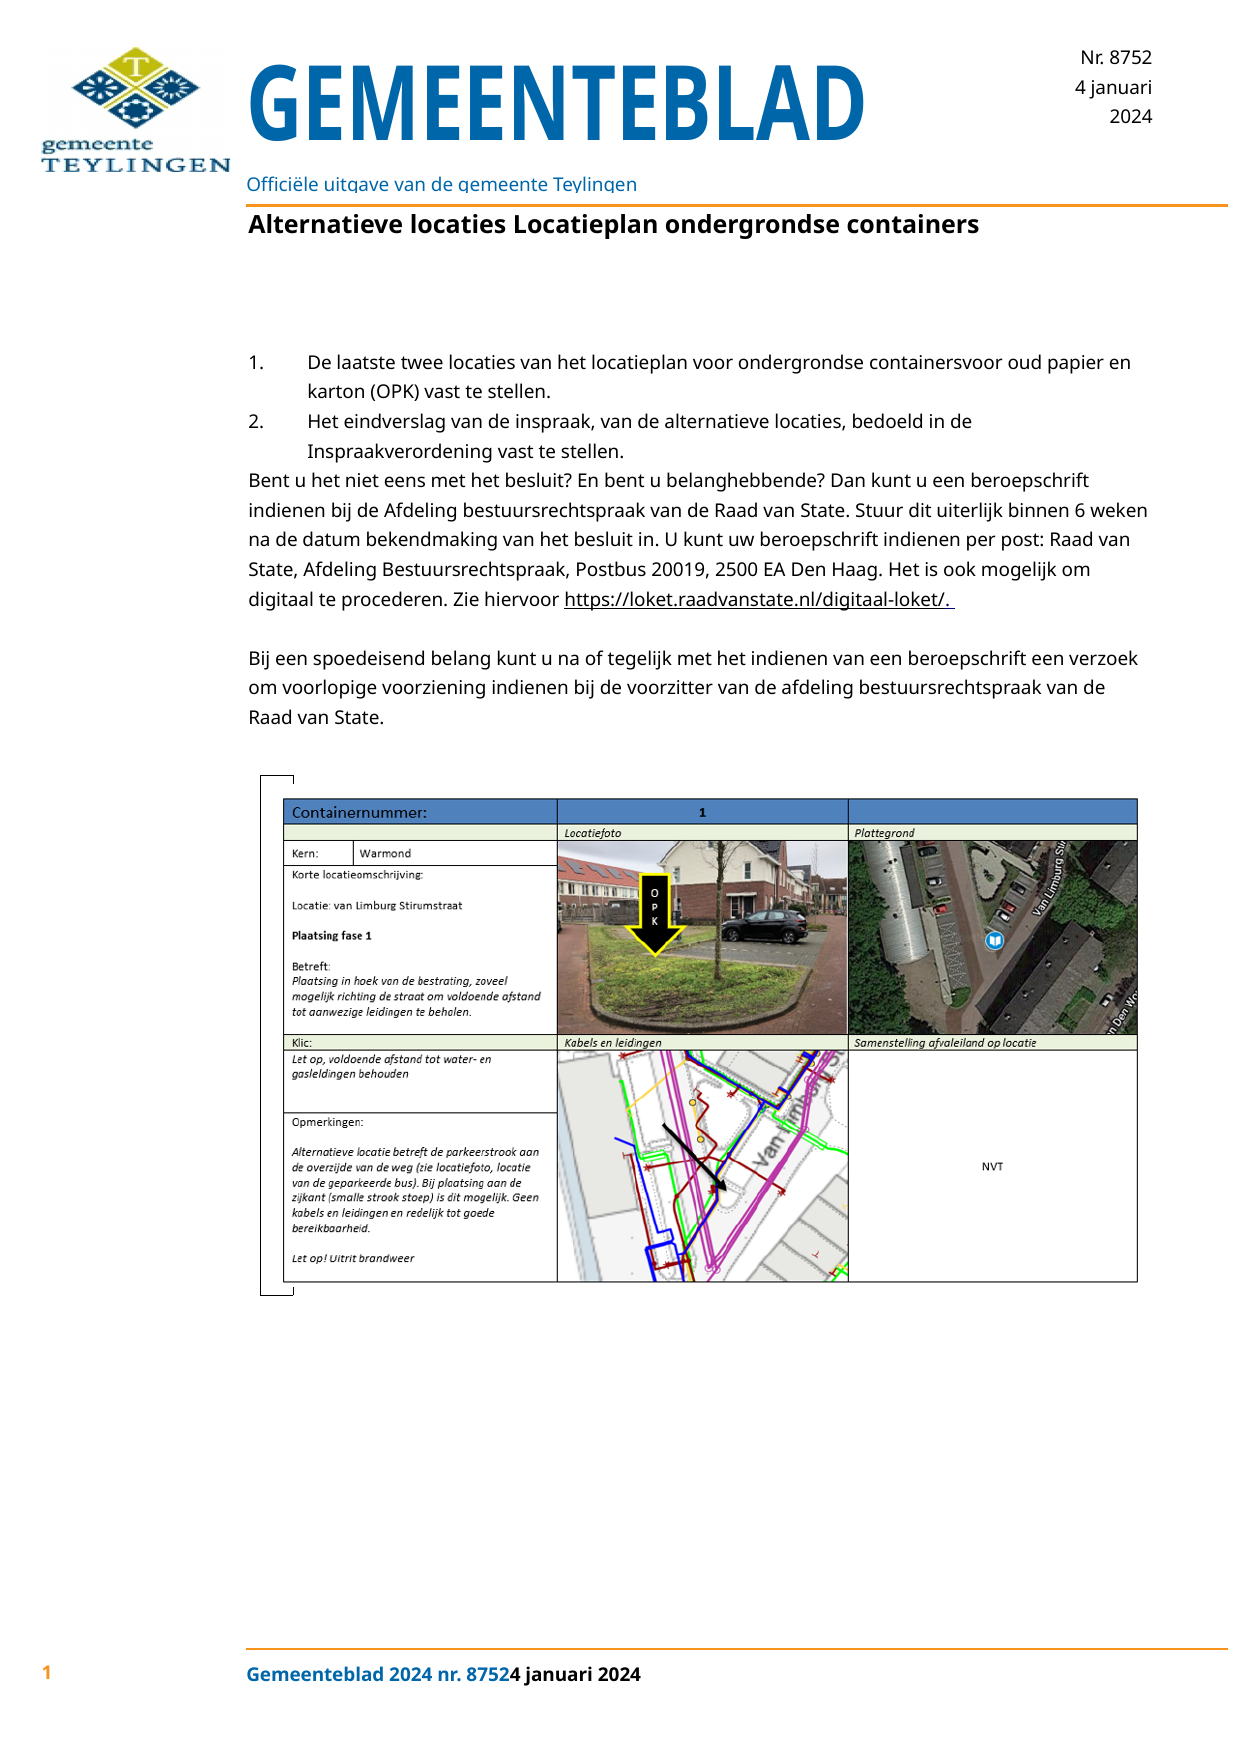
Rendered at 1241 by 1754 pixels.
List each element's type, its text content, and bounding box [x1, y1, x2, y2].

picture [268, 784, 1155, 1287]
picture [41, 47, 231, 172]
text Bent u het niet eens met het besluit? En bent u belanghebbende? Dan kunt u een beroepschrift indienen bij de Afdeling bestuursrechtspraak van de Raad van State. Stuur dit uiterlijk binnen 6 weken na de datum bekendmaking van het besluit in. U kunt uw beroepschrift indienen per post: Raad van State, Afdeling Bestuursrechtspraak, Postbus 20019, 2500 EA Den Haag. Het is ook mogelijk om digitaal te procederen. Zie hiervoor https://loket.raadvanstate.nl/digitaal-loket/. [248, 467, 1152, 612]
text Bij een spoedeisend belang kunt u na of tegelijk met het indienen van een beroepschrift een verzoek om voorlopige voorziening indienen bij de voorzitter van de afdeling bestuursrechtspraak van de Raad van State. [248, 645, 1152, 730]
list De laatste twee locaties van het locatieplan voor ondergrondse containersvoor oud papier en karton (OPK) vast te stellen. [248, 349, 1152, 404]
text Alternatieve locaties Locatieplan ondergrondse containers [248, 207, 1152, 241]
list Het eindverslag van de inspraak, van de alternatieve locaties, bedoeld in de Inspraakverordening vast te stellen. [248, 408, 1152, 464]
